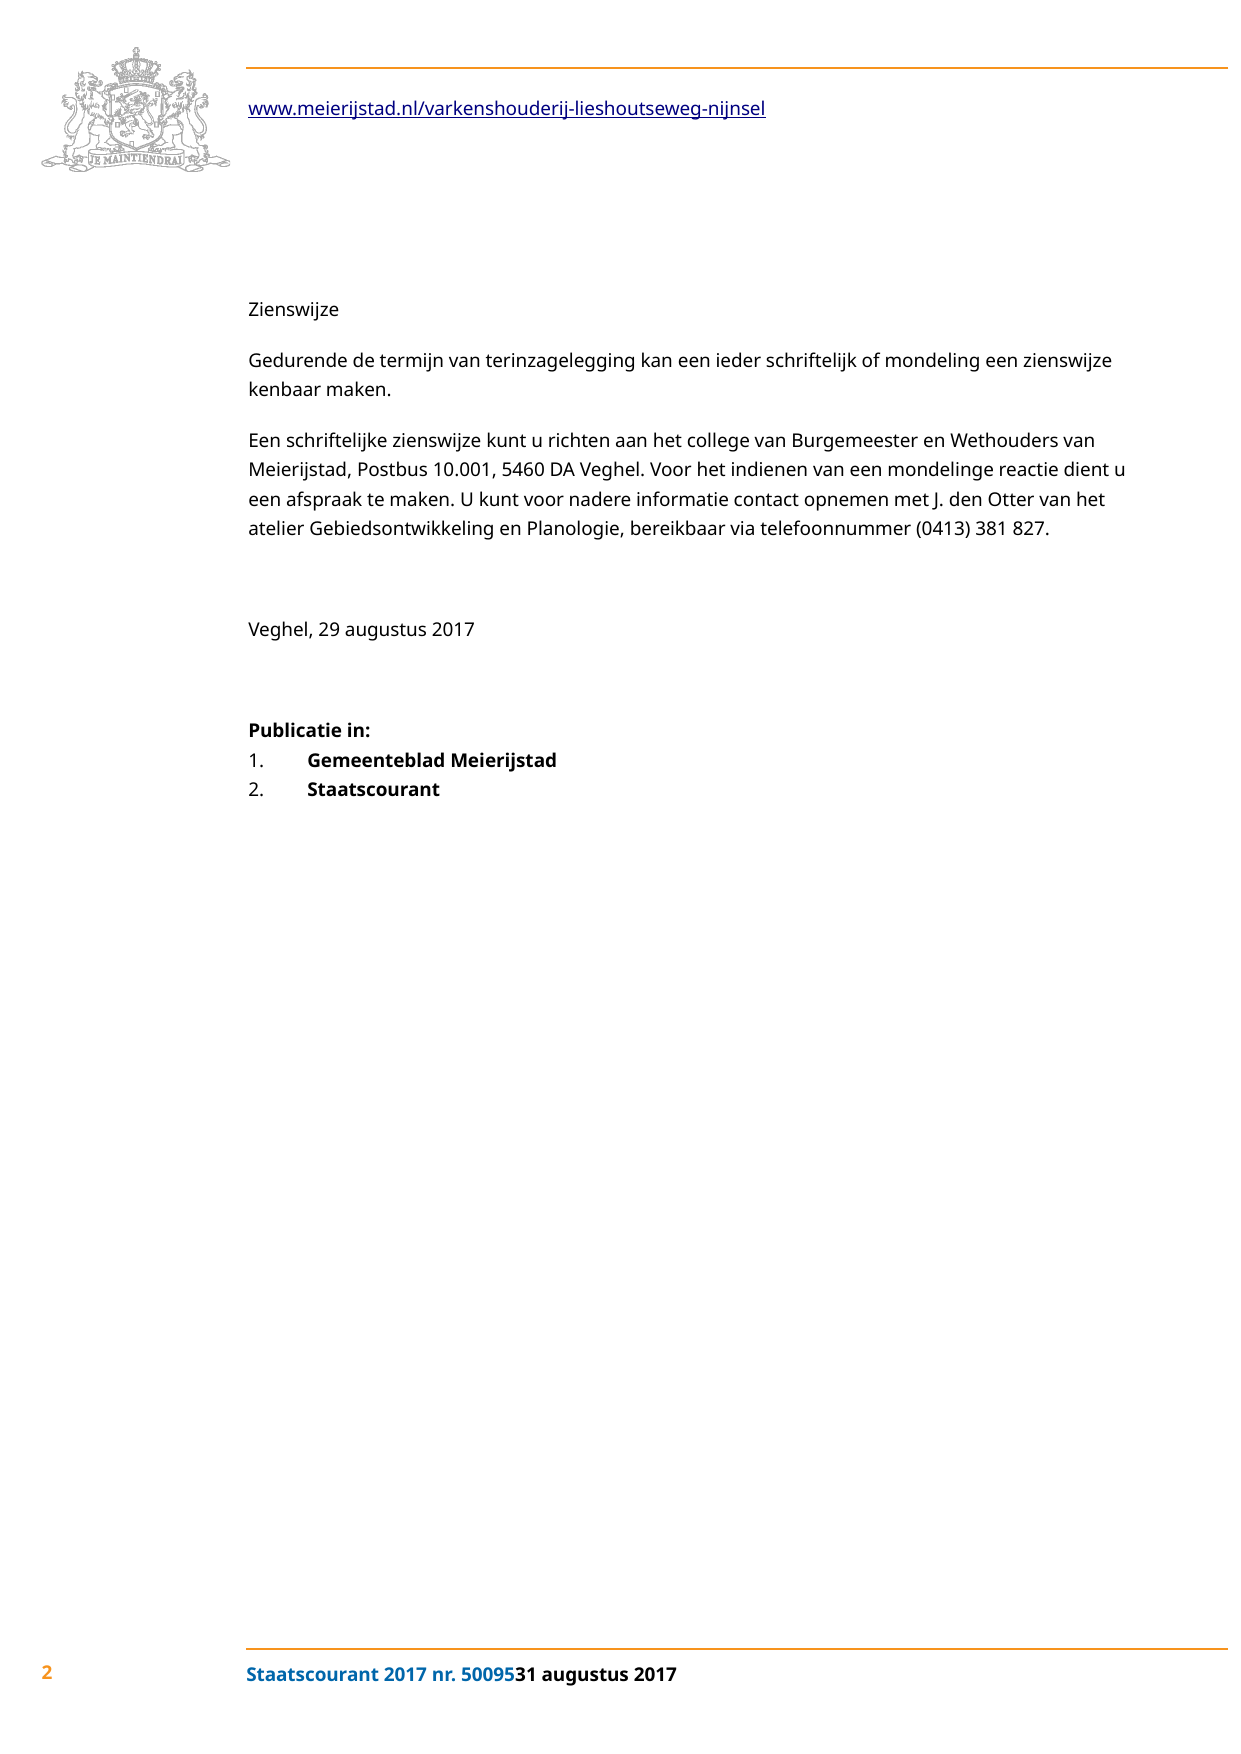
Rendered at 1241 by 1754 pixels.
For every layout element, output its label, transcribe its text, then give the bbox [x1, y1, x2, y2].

text Gedurende de termijn van terinzagelegging kan een ieder schriftelijk of mondeling een zienswijze kenbaar maken. [248, 347, 1152, 402]
text www.meierijstad.nl/varkenshouderij-lieshoutseweg-nijnsel [248, 95, 1152, 121]
list Gemeenteblad Meierijstad [248, 747, 1152, 773]
text Een schriftelijke zienswijze kunt u richten aan het college van Burgemeester en Wethouders van Meierijstad, Postbus 10.001, 5460 DA Veghel. Voor het indienen van een mondelinge reactie dient u een afspraak te maken. U kunt voor nadere informatie contact opnemen met J. den Otter van het atelier Gebiedsontwikkeling en Planologie, bereikbaar via telefoonnummer (0413) 381 827. [248, 427, 1152, 541]
text Veghel, 29 augustus 2017 [248, 616, 1152, 642]
text Publicatie in: [248, 717, 1152, 743]
text Zienswijze [248, 296, 1152, 322]
list Staatscourant [248, 776, 1152, 802]
picture [41, 47, 231, 172]
